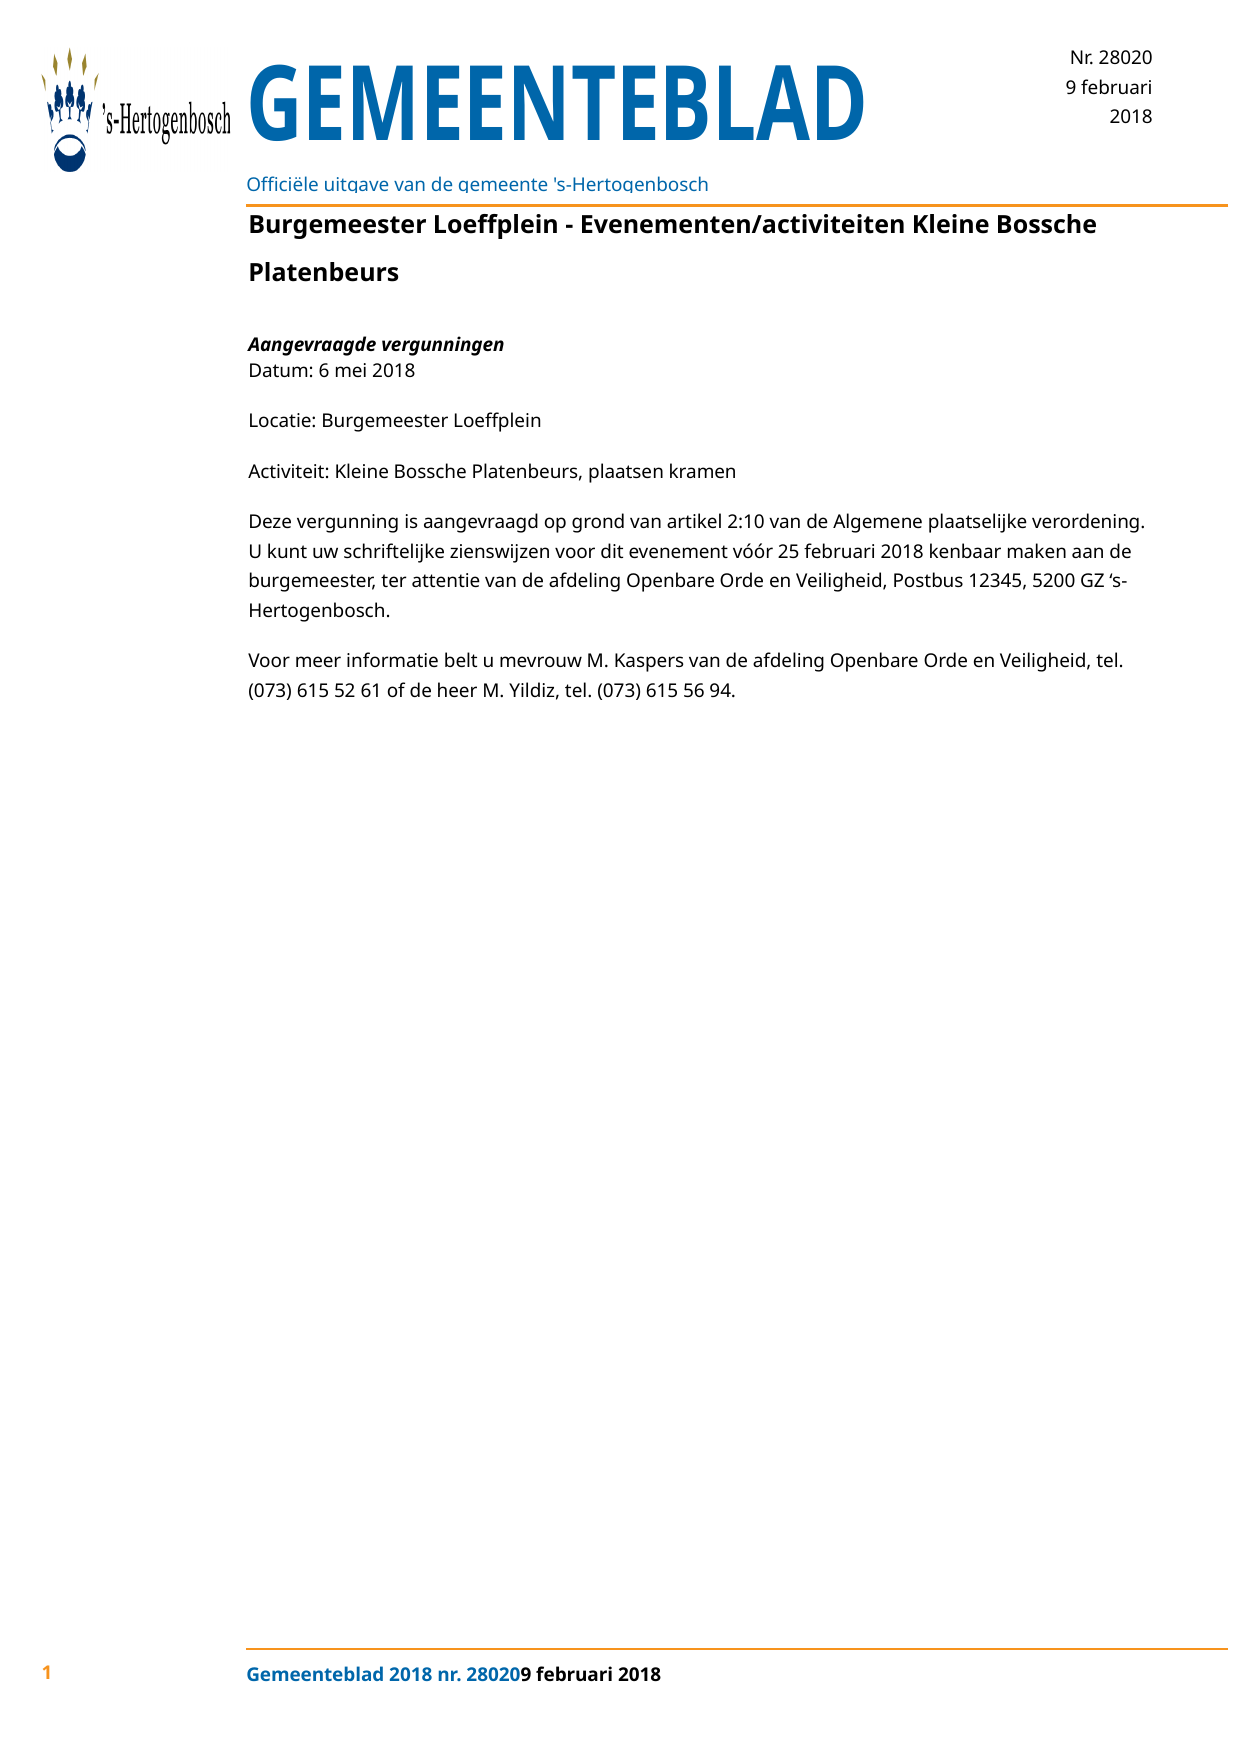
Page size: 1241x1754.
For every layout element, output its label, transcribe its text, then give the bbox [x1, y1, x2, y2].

text Voor meer informatie belt u mevrouw M. Kaspers van de afdeling Openbare Orde en Veiligheid, tel. (073) 615 52 61 of de heer M. Yildiz, tel. (073) 615 56 94. [248, 648, 1152, 703]
picture [41, 47, 231, 172]
text Aangevraagde vergunningen [248, 331, 1152, 357]
text Datum: 6 mei 2018 [248, 357, 1152, 383]
text Locatie: Burgemeester Loeffplein [248, 408, 1152, 433]
text Deze vergunning is aangevraagd op grond van artikel 2:10 van de Algemene plaatselijke verordening. U kunt uw schriftelijke zienswijzen voor dit evenement vóór 25 februari 2018 kenbaar maken aan de burgemeester, ter attentie van de afdeling Openbare Orde en Veiligheid, Postbus 12345, 5200 GZ ‘s-Hertogenbosch. [248, 508, 1152, 623]
text Activiteit: Kleine Bossche Platenbeurs, plaatsen kramen [248, 458, 1152, 484]
text Burgemeester Loeffplein - Evenementen/activiteiten Kleine Bossche Platenbeurs [248, 207, 1152, 288]
